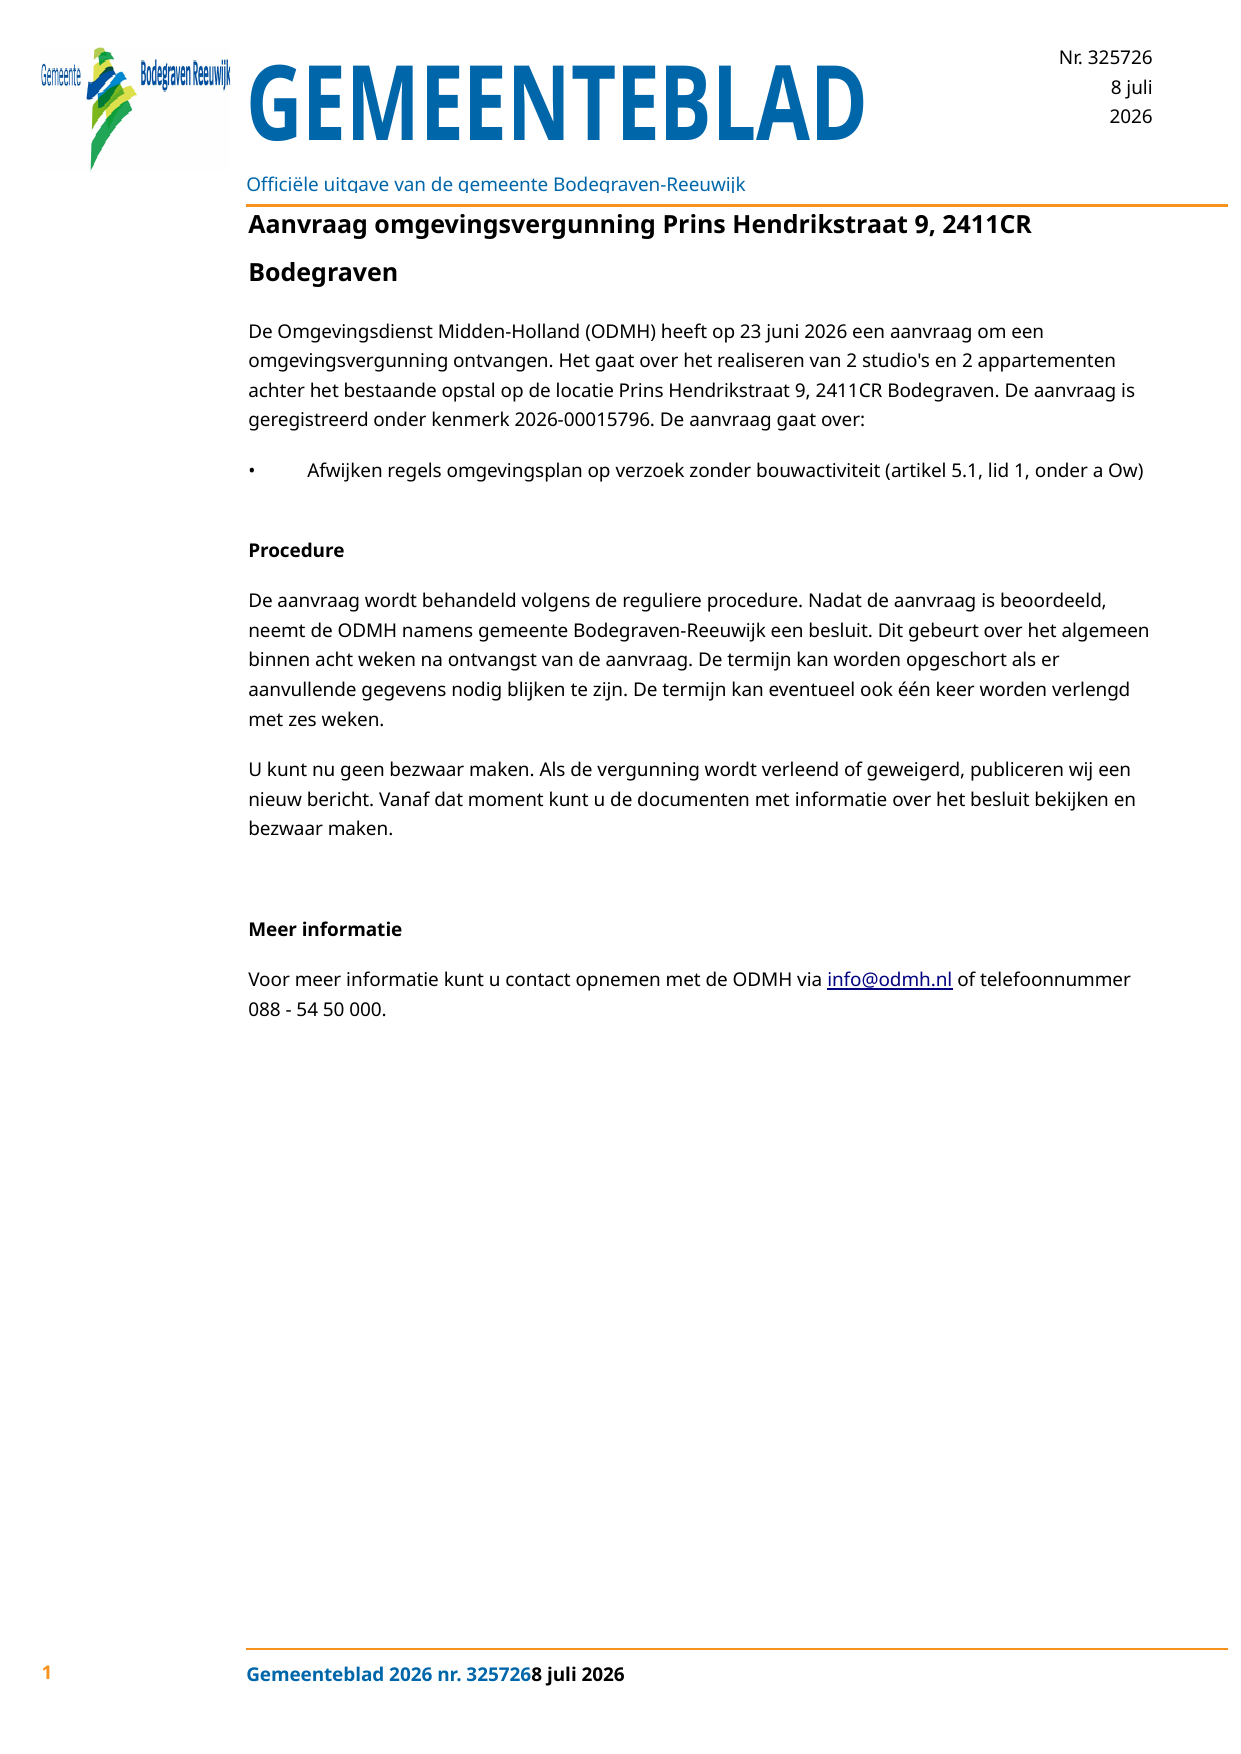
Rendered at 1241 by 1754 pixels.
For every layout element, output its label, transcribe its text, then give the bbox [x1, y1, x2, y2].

text Aanvraag omgevingsvergunning Prins Hendrikstraat 9, 2411CR Bodegraven [248, 207, 1152, 288]
text U kunt nu geen bezwaar maken. Als de vergunning wordt verleend of geweigerd, publiceren wij een nieuw bericht. Vanaf dat moment kunt u de documenten met informatie over het besluit bekijken en bezwaar maken. [248, 756, 1152, 841]
list Afwijken regels omgevingsplan op verzoek zonder bouwactiviteit (artikel 5.1, lid 1, onder a Ow) [248, 457, 1152, 483]
text Procedure [248, 537, 1152, 563]
text De aanvraag wordt behandeld volgens de reguliere procedure. Nadat de aanvraag is beoordeeld, neemt de ODMH namens gemeente Bodegraven-Reeuwijk een besluit. Dit gebeurt over het algemeen binnen acht weken na ontvangst van de aanvraag. De termijn kan worden opgeschort als er aanvullende gegevens nodig blijken te zijn. De termijn kan eventueel ook één keer worden verlengd met zes weken. [248, 587, 1152, 732]
text Meer informatie [248, 916, 1152, 942]
text Voor meer informatie kunt u contact opnemen met de ODMH via info@odmh.nl of telefoonnummer 088 - 54 50 000. [248, 967, 1152, 1022]
text De Omgevingsdienst Midden-Holland (ODMH) heeft op 23 juni 2026 een aanvraag om een omgevingsvergunning ontvangen. Het gaat over het realiseren van 2 studio's en 2 appartementen achter het bestaande opstal op de locatie Prins Hendrikstraat 9, 2411CR Bodegraven. De aanvraag is geregistreerd onder kenmerk 2026-00015796. De aanvraag gaat over: [248, 318, 1152, 432]
picture [41, 47, 231, 172]
